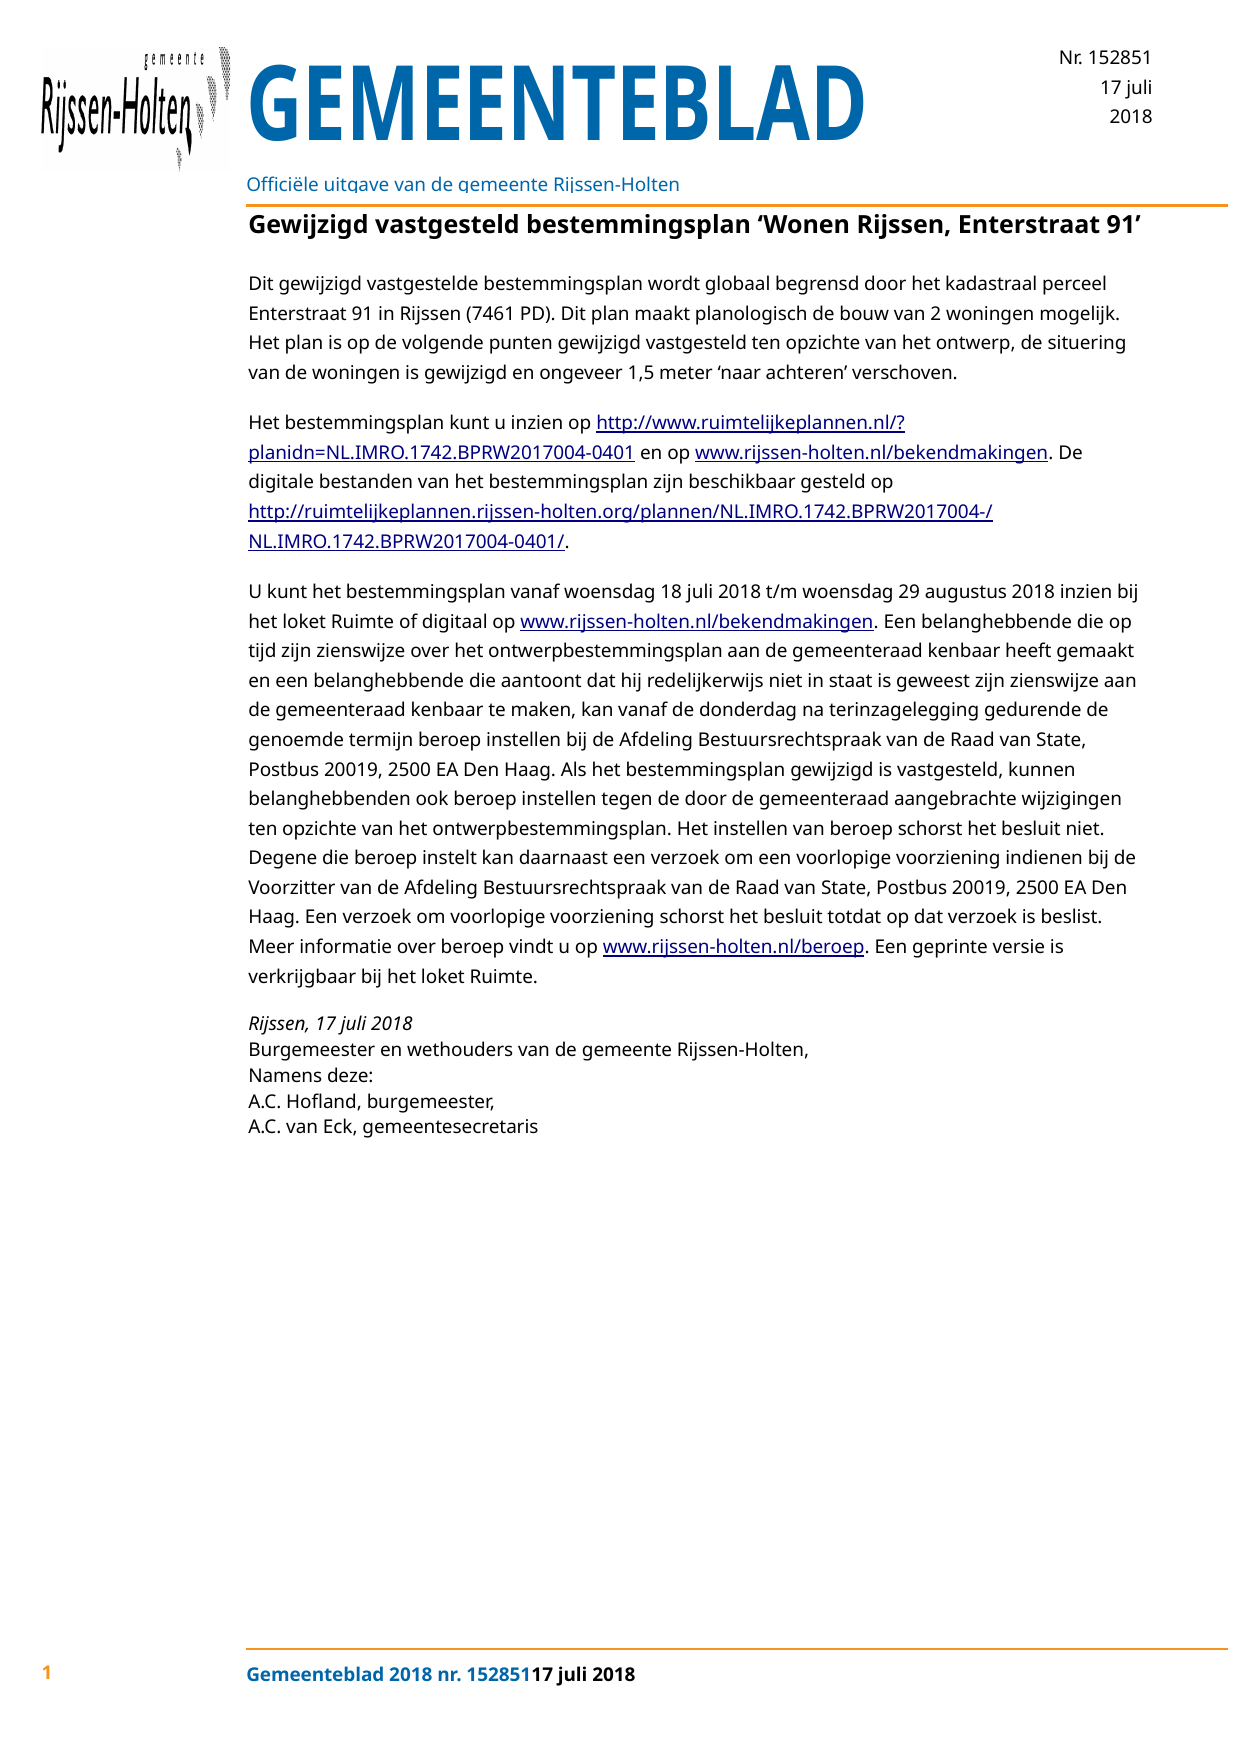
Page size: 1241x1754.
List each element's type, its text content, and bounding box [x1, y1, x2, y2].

text Gewijzigd vastgesteld bestemmingsplan ‘Wonen Rijssen, Enterstraat 91’ [248, 207, 1152, 241]
text Namens deze: [248, 1062, 1152, 1088]
picture [41, 47, 231, 172]
text Dit gewijzigd vastgestelde bestemmingsplan wordt globaal begrensd door het kadastraal perceel Enterstraat 91 in Rijssen (7461 PD). Dit plan maakt planologisch de bouw van 2 woningen mogelijk. Het plan is op de volgende punten gewijzigd vastgesteld ten opzichte van het ontwerp, de situering van de woningen is gewijzigd en ongeveer 1,5 meter ‘naar achteren’ verschoven. [248, 270, 1152, 385]
text A.C. van Eck, gemeentesecretaris [248, 1113, 1152, 1139]
text U kunt het bestemmingsplan vanaf woensdag 18 juli 2018 t/m woensdag 29 augustus 2018 inzien bij het loket Ruimte of digitaal op www.rijssen-holten.nl/bekendmakingen. Een belanghebbende die op tijd zijn zienswijze over het ontwerpbestemmingsplan aan de gemeenteraad kenbaar heeft gemaakt en een belanghebbende die aantoont dat hij redelijkerwijs niet in staat is geweest zijn zienswijze aan de gemeenteraad kenbaar te maken, kan vanaf de donderdag na terinzagelegging gedurende de genoemde termijn beroep instellen bij de Afdeling Bestuursrechtspraak van de Raad van State, Postbus 20019, 2500 EA Den Haag. Als het bestemmingsplan gewijzigd is vastgesteld, kunnen belanghebbenden ook beroep instellen tegen de door de gemeenteraad aangebrachte wijzigingen ten opzichte van het ontwerpbestemmingsplan. Het instellen van beroep schorst het besluit niet. Degene die beroep instelt kan daarnaast een verzoek om een voorlopige voorziening indienen bij de Voorzitter van de Afdeling Bestuursrechtspraak van de Raad van State, Postbus 20019, 2500 EA Den Haag. Een verzoek om voorlopige voorziening schorst het besluit totdat op dat verzoek is beslist. Meer informatie over beroep vindt u op www.rijssen-holten.nl/beroep. Een geprinte versie is verkrijgbaar bij het loket Ruimte. [248, 578, 1152, 988]
text Rijssen, 17 juli 2018 [248, 1011, 1152, 1036]
text Het bestemmingsplan kunt u inzien op http://www.ruimtelijkeplannen.nl/?planidn=NL.IMRO.1742.BPRW2017004-0401 en op www.rijssen-holten.nl/bekendmakingen. De digitale bestanden van het bestemmingsplan zijn beschikbaar gesteld op http://ruimtelijkeplannen.rijssen-holten.org/plannen/NL.IMRO.1742.BPRW2017004-/NL.IMRO.1742.BPRW2017004-0401/. [248, 409, 1152, 553]
text A.C. Hofland, burgemeester, [248, 1088, 1152, 1113]
text Burgemeester en wethouders van de gemeente Rijssen-Holten, [248, 1036, 1152, 1062]
